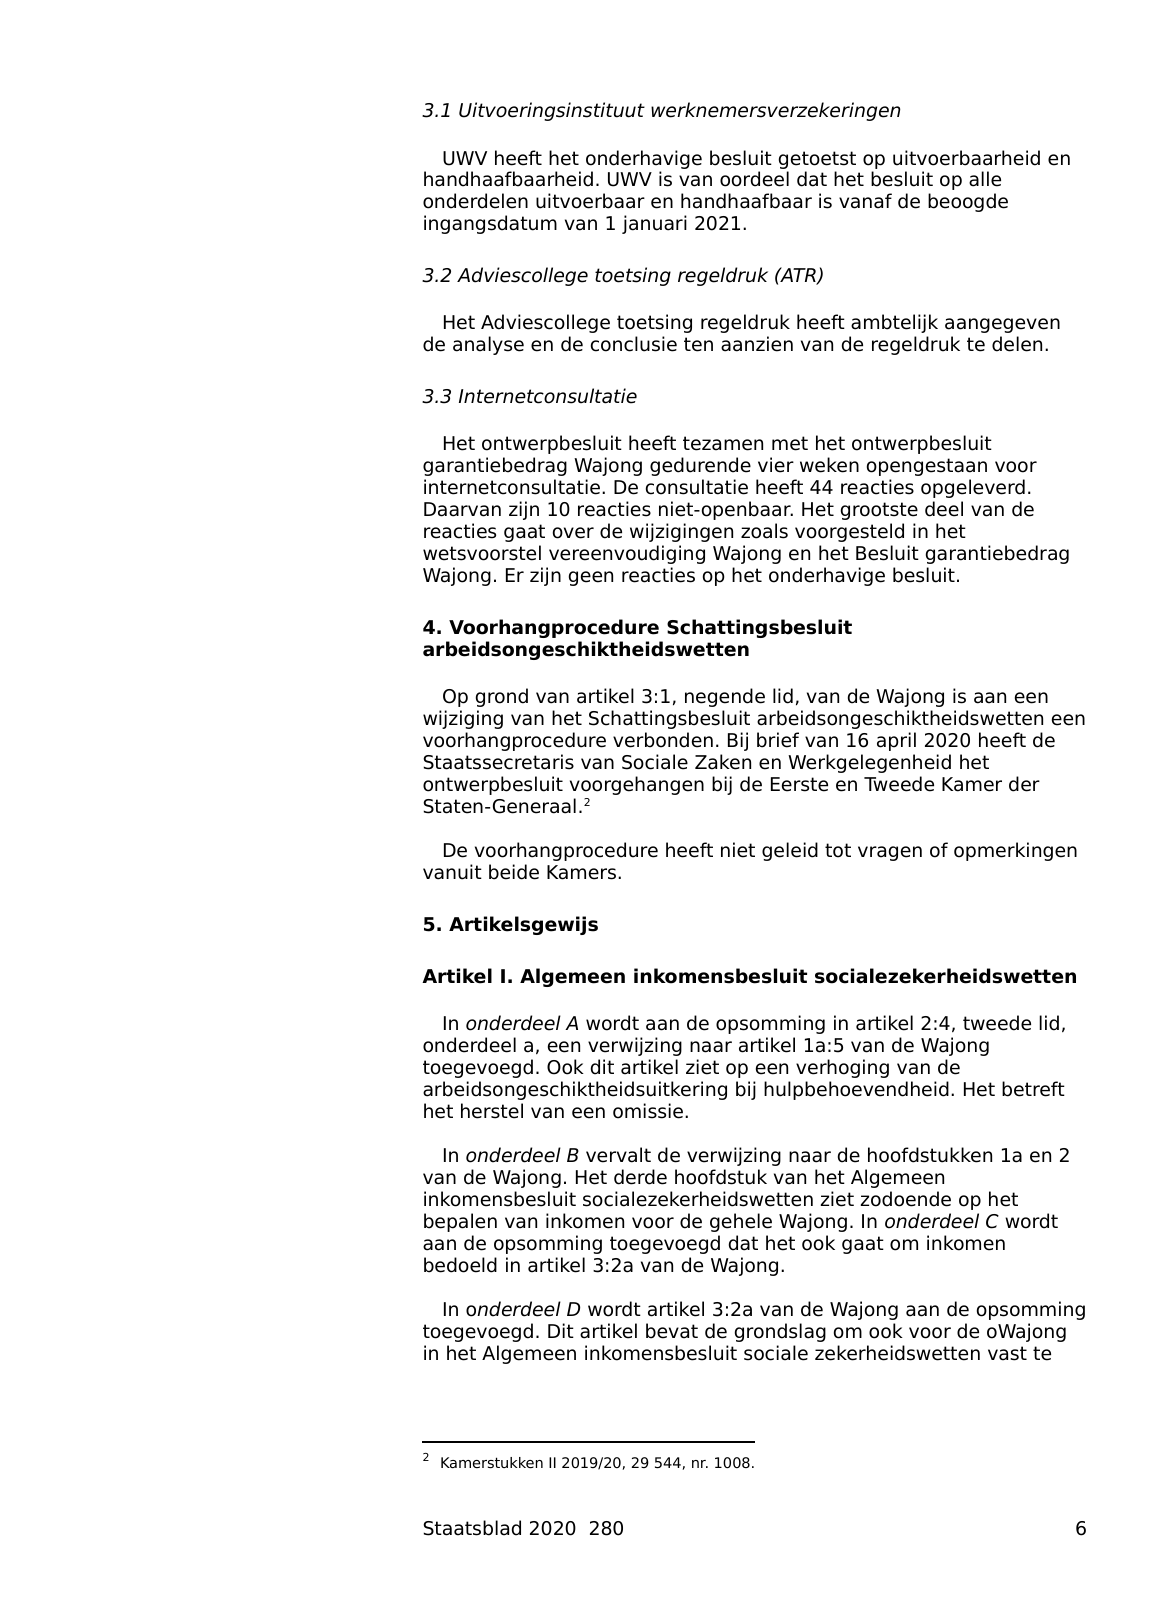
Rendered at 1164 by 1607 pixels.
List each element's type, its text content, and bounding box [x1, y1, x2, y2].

text Op grond van artikel 3:1, negende lid, van de Wajong is aan een wijziging van het Schattingsbesluit arbeidsongeschiktheidswetten een voorhangprocedure verbonden. Bij brief van 16 april 2020 heeft de Staatssecretaris van Sociale Zaken en Werkgelegenheid het ontwerpbesluit voorgehangen bij de Eerste en Tweede Kamer der Staten-Generaal. [422, 686, 1087, 818]
subtitle 3.3 Internetconsultatie [422, 386, 1087, 408]
subtitle 3.2 Adviescollege toetsing regeldruk (ATR) [422, 265, 1087, 287]
subtitle 3.1 Uitvoeringsinstituut werknemersverzekeringen [422, 100, 1087, 122]
subtitle Artikel I. Algemeen inkomensbesluit socialezekerheidswetten [422, 966, 1087, 988]
subtitle 4. Voorhangprocedure Schattingsbesluit arbeidsongeschiktheidswetten [422, 617, 1087, 661]
text Kamerstukken II 2019/20, 29 544, nr. 1008. [422, 1451, 1087, 1473]
text UWV heeft het onderhavige besluit getoetst op uitvoerbaarheid en handhaafbaarheid. UWV is van oordeel dat het besluit op alle onderdelen uitvoerbaar en handhaafbaar is vanaf de beoogde ingangsdatum van 1 januari 2021. [422, 147, 1087, 235]
text Het ontwerpbesluit heeft tezamen met het ontwerpbesluit garantiebedrag Wajong gedurende vier weken opengestaan voor internetconsultatie. De consultatie heeft 44 reacties opgeleverd. Daarvan zijn 10 reacties niet-openbaar. Het grootste deel van de reacties gaat over de wijzigingen zoals voorgesteld in het wetsvoorstel vereenvoudiging Wajong en het Besluit garantiebedrag Wajong. Er zijn geen reacties op het onderhavige besluit. [422, 433, 1087, 587]
text De voorhangprocedure heeft niet geleid tot vragen of opmerkingen vanuit beide Kamers. [422, 840, 1087, 884]
text In onderdeel D wordt artikel 3:2a van de Wajong aan de opsomming toegevoegd. Dit artikel bevat de grondslag om ook voor de oWajong in het Algemeen inkomensbesluit sociale zekerheidswetten vast te [422, 1299, 1087, 1365]
text In onderdeel B vervalt de verwijzing naar de hoofdstukken 1a en 2 van de Wajong. Het derde hoofdstuk van het Algemeen inkomensbesluit socialezekerheidswetten ziet zodoende op het bepalen van inkomen voor de gehele Wajong. In onderdeel C wordt aan de opsomming toegevoegd dat het ook gaat om inkomen bedoeld in artikel 3:2a van de Wajong. [422, 1145, 1087, 1277]
subtitle 5. Artikelsgewijs [422, 914, 1087, 936]
text Het Adviescollege toetsing regeldruk heeft ambtelijk aangegeven de analyse en de conclusie ten aanzien van de regeldruk te delen. [422, 312, 1087, 356]
text In onderdeel A wordt aan de opsomming in artikel 2:4, tweede lid, onderdeel a, een verwijzing naar artikel 1a:5 van de Wajong toegevoegd. Ook dit artikel ziet op een verhoging van de arbeidsongeschiktheidsuitkering bij hulpbehoevendheid. Het betreft het herstel van een omissie. [422, 1013, 1087, 1123]
